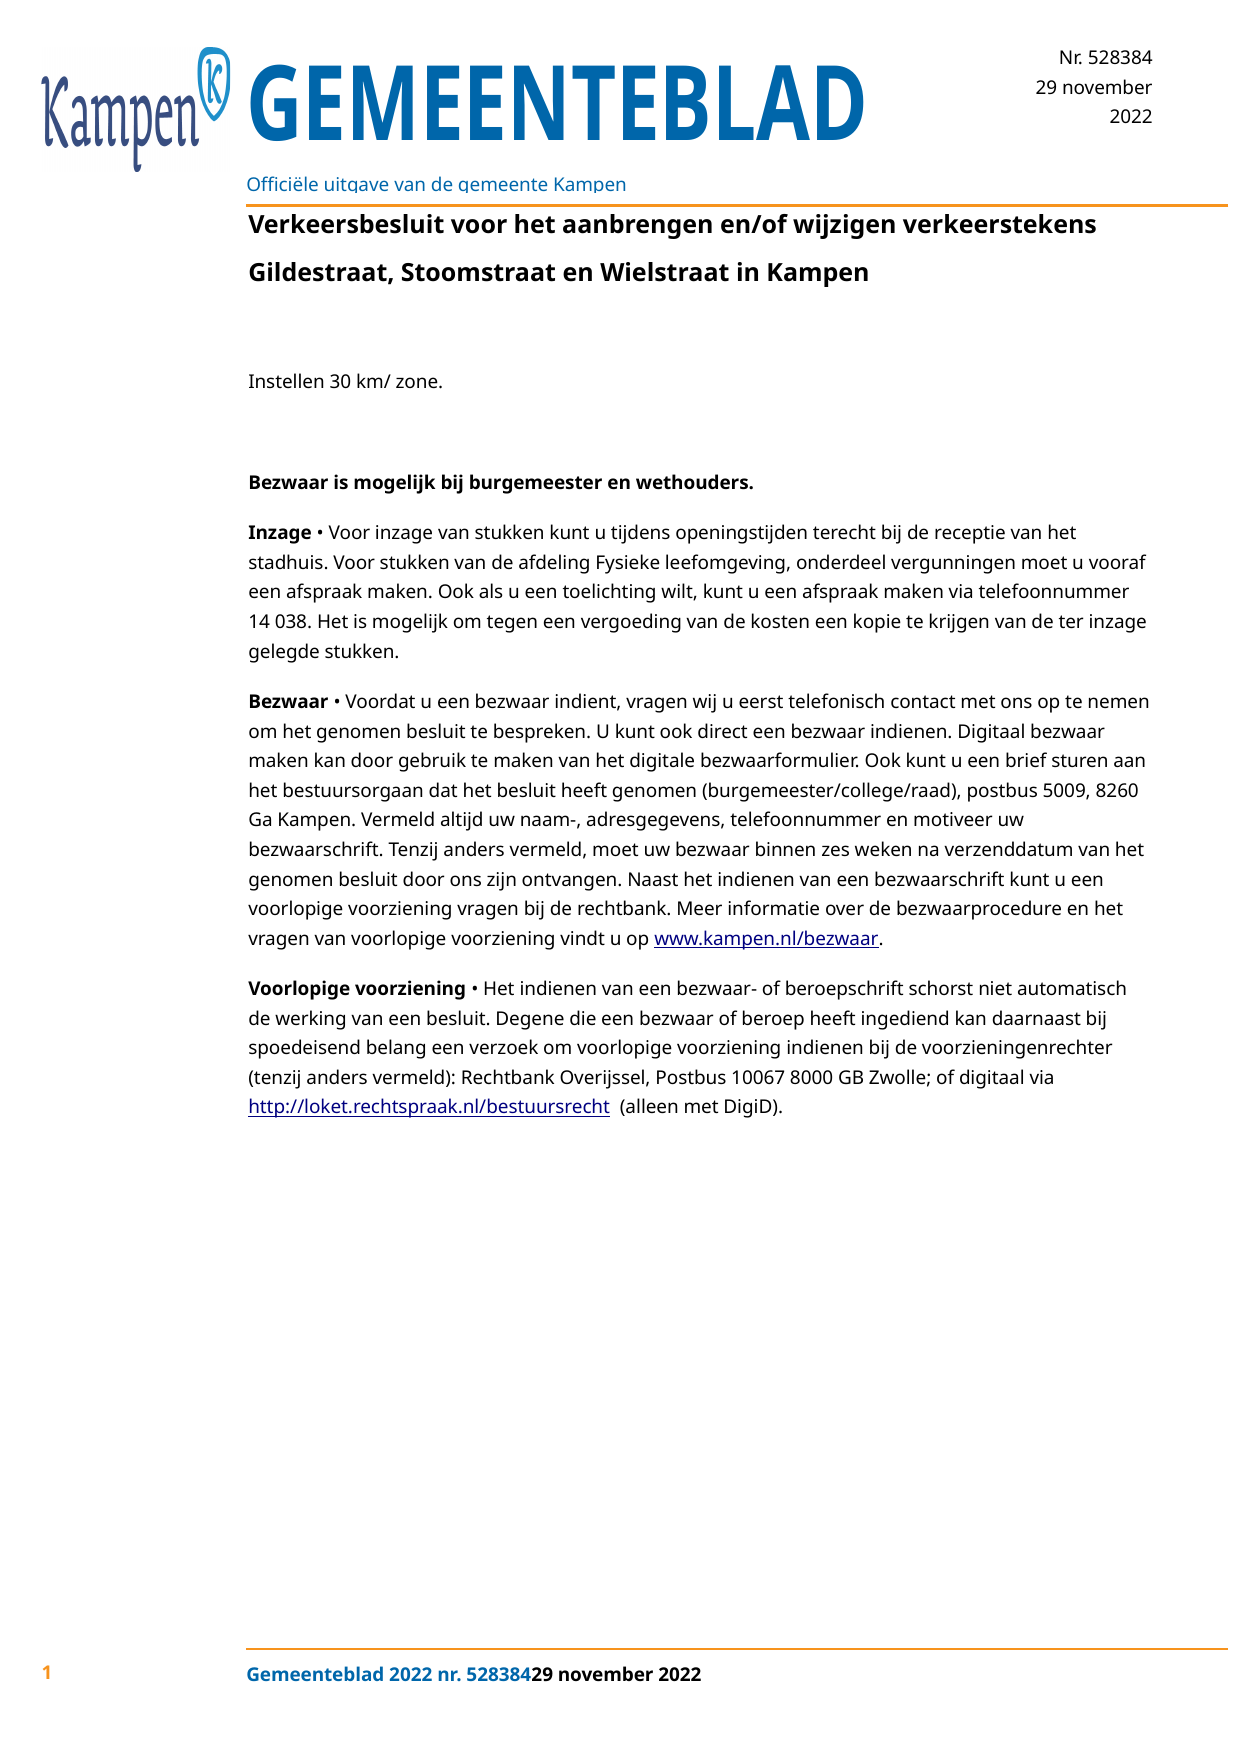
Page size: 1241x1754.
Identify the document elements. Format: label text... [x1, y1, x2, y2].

text Bezwaar is mogelijk bij burgemeester en wethouders. [248, 469, 1152, 495]
text Voorlopige voorziening • Het indienen van een bezwaar- of beroepschrift schorst niet automatisch de werking van een besluit. Degene die een bezwaar of beroep heeft ingediend kan daarnaast bij spoedeisend belang een verzoek om voorlopige voorziening indienen bij de voorzieningenrechter (tenzij anders vermeld): Rechtbank Overijssel, Postbus 10067 8000 GB Zwolle; of digitaal via http://loket.rechtspraak.nl/bestuursrecht (alleen met DigiD). [248, 975, 1152, 1119]
text Instellen 30 km/ zone. [248, 368, 1152, 394]
text Verkeersbesluit voor het aanbrengen en/of wijzigen verkeerstekens Gildestraat, Stoomstraat en Wielstraat in Kampen [248, 207, 1152, 288]
text Inzage • Voor inzage van stukken kunt u tijdens openingstijden terecht bij de receptie van het stadhuis. Voor stukken van de afdeling Fysieke leefomgeving, onderdeel vergunningen moet u vooraf een afspraak maken. Ook als u een toelichting wilt, kunt u een afspraak maken via telefoonnummer 14 038. Het is mogelijk om tegen een vergoeding van de kosten een kopie te krijgen van de ter inzage gelegde stukken. [248, 519, 1152, 664]
text Bezwaar • Voordat u een bezwaar indient, vragen wij u eerst telefonisch contact met ons op te nemen om het genomen besluit te bespreken. U kunt ook direct een bezwaar indienen. Digitaal bezwaar maken kan door gebruik te maken van het digitale bezwaarformulier. Ook kunt u een brief sturen aan het bestuursorgaan dat het besluit heeft genomen (burgemeester/college/raad), postbus 5009, 8260 Ga Kampen. Vermeld altijd uw naam-, adresgegevens, telefoonnummer en motiveer uw bezwaarschrift. Tenzij anders vermeld, moet uw bezwaar binnen zes weken na verzenddatum van het genomen besluit door ons zijn ontvangen. Naast het indienen van een bezwaarschrift kunt u een voorlopige voorziening vragen bij de rechtbank. Meer informatie over de bezwaarprocedure en het vragen van voorlopige voorziening vindt u op www.kampen.nl/bezwaar. [248, 688, 1152, 951]
picture [41, 47, 231, 172]
